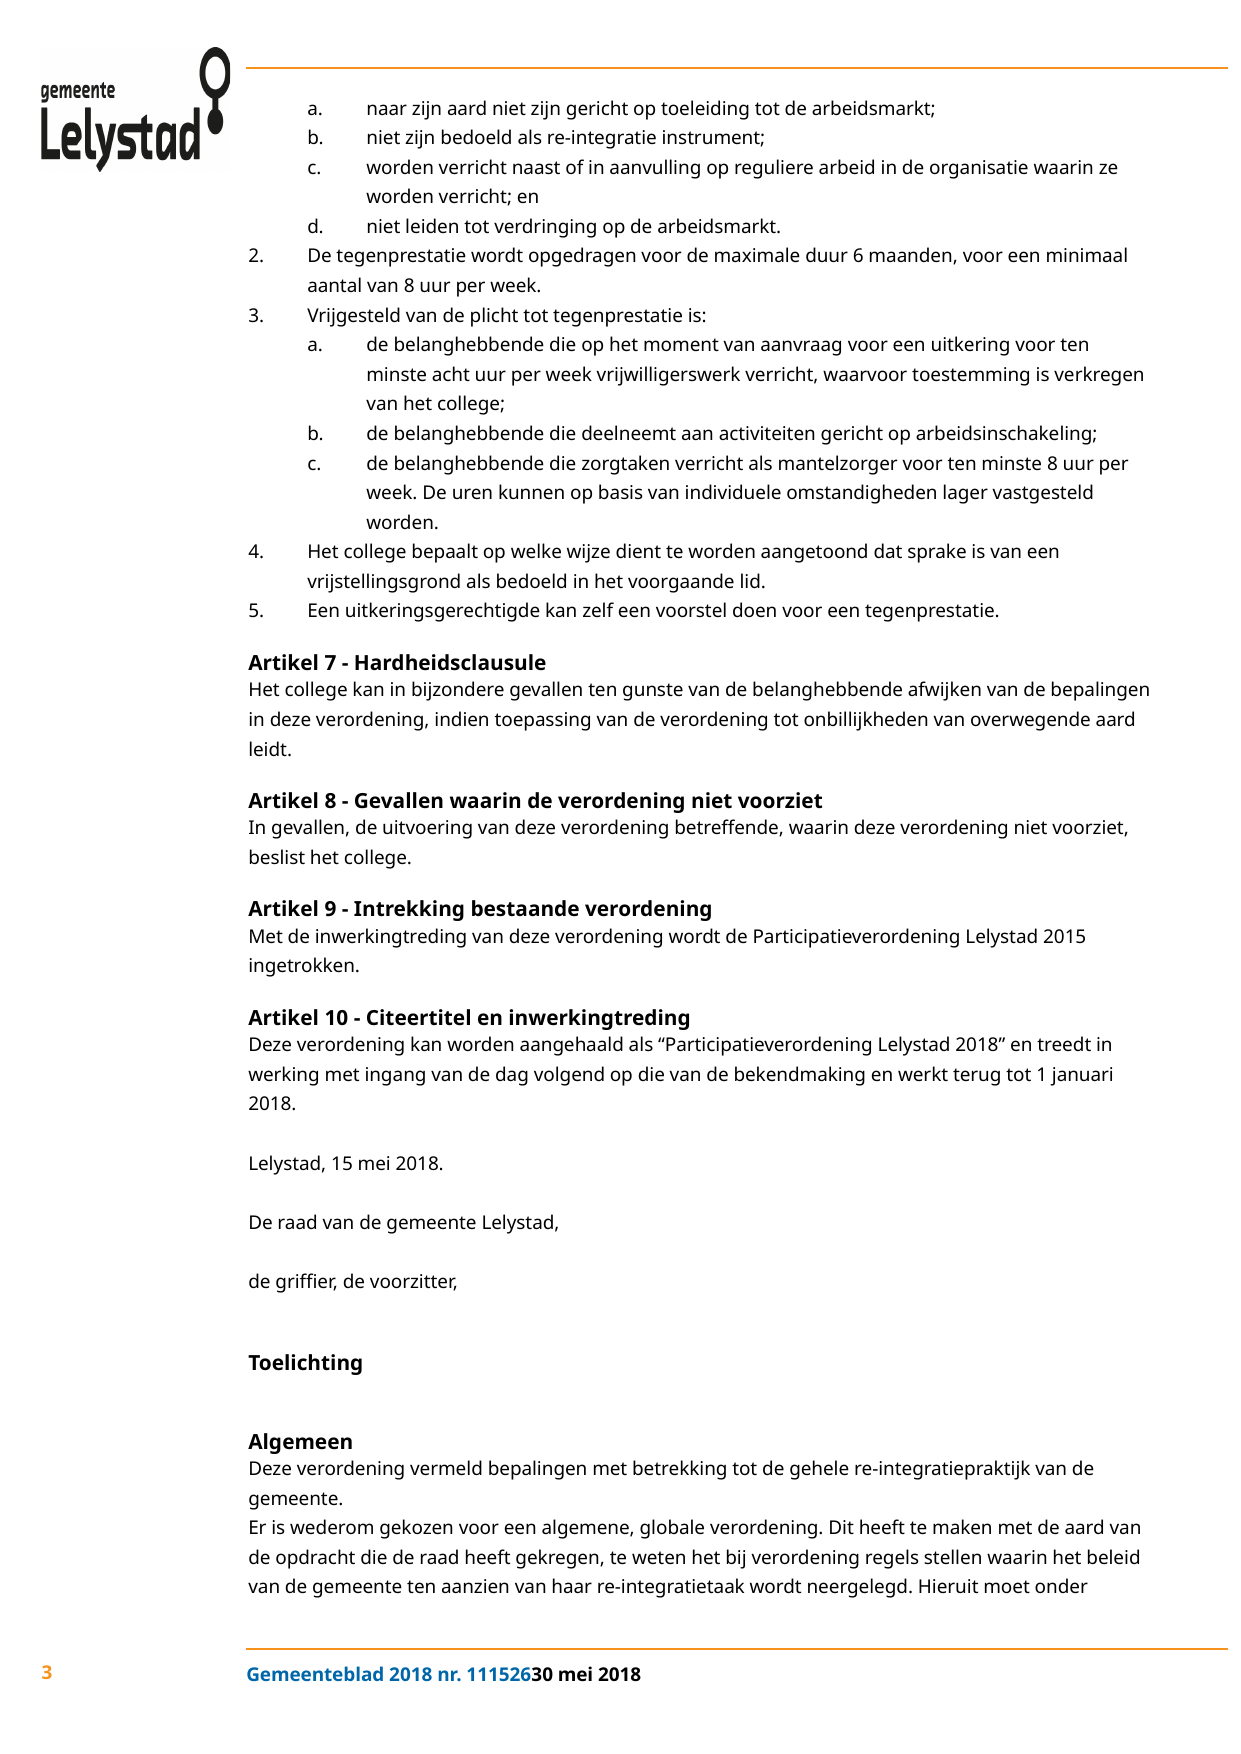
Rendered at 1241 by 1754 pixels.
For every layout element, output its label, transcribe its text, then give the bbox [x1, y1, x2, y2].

text Deze verordening vermeld bepalingen met betrekking tot de gehele re-integratiepraktijk van de gemeente. [248, 1455, 1152, 1511]
text Lelystad, 15 mei 2018. [248, 1150, 1152, 1176]
text Artikel 8 - Gevallen waarin de verordening niet voorziet [248, 786, 1152, 814]
text Toelichting [248, 1348, 1152, 1377]
text Algemeen [248, 1427, 1152, 1455]
text Met de inwerkingtreding van deze verordening wordt de Participatieverordening Lelystad 2015 ingetrokken. [248, 923, 1152, 978]
list niet leiden tot verdringing op de arbeidsmarkt. [307, 213, 1152, 239]
list De tegenprestatie wordt opgedragen voor de maximale duur 6 maanden, voor een minimaal aantal van 8 uur per week. [248, 243, 1152, 298]
list de belanghebbende die op het moment van aanvraag voor een uitkering voor ten minste acht uur per week vrijwilligerswerk verricht, waarvoor toestemming is verkregen van het college; [307, 331, 1152, 416]
text Er is wederom gekozen voor een algemene, globale verordening. Dit heeft te maken met de aard van de opdracht die de raad heeft gekregen, te weten het bij verordening regels stellen waarin het beleid van de gemeente ten aanzien van haar re-integratietaak wordt neergelegd. Hieruit moet onder [248, 1514, 1152, 1599]
text de griffier, de voorzitter, [248, 1268, 1152, 1294]
list de belanghebbende die deelneemt aan activiteiten gericht op arbeidsinschakeling; [307, 420, 1152, 446]
text Artikel 10 - Citeertitel en inwerkingtreding [248, 1003, 1152, 1031]
text De raad van de gemeente Lelystad, [248, 1209, 1152, 1235]
list naar zijn aard niet zijn gericht op toeleiding tot de arbeidsmarkt; [307, 95, 1152, 121]
picture [41, 47, 231, 172]
list Het college bepaalt op welke wijze dient te worden aangetoond dat sprake is van een vrijstellingsgrond als bedoeld in het voorgaande lid. [248, 538, 1152, 594]
text Artikel 9 - Intrekking bestaande verordening [248, 894, 1152, 923]
list niet zijn bedoeld als re-integratie instrument; [307, 124, 1152, 150]
text Het college kan in bijzondere gevallen ten gunste van de belanghebbende afwijken van de bepalingen in deze verordening, indien toepassing van de verordening tot onbillijkheden van overwegende aard leidt. [248, 677, 1152, 761]
text In gevallen, de uitvoering van deze verordening betreffende, waarin deze verordening niet voorziet, beslist het college. [248, 814, 1152, 870]
list Vrijgesteld van de plicht tot tegenprestatie is: [248, 302, 1152, 328]
text Deze verordening kan worden aangehaald als “Participatieverordening Lelystad 2018” en treedt in werking met ingang van de dag volgend op die van de bekendmaking en werkt terug tot 1 januari 2018. [248, 1031, 1152, 1116]
list worden verricht naast of in aanvulling op reguliere arbeid in de organisatie waarin ze worden verricht; en [307, 154, 1152, 209]
list de belanghebbende die zorgtaken verricht als mantelzorger voor ten minste 8 uur per week. De uren kunnen op basis van individuele omstandigheden lager vastgesteld worden. [307, 450, 1152, 535]
list Een uitkeringsgerechtigde kan zelf een voorstel doen voor een tegenprestatie. [248, 598, 1152, 623]
text Artikel 7 - Hardheidsclausule [248, 648, 1152, 677]
